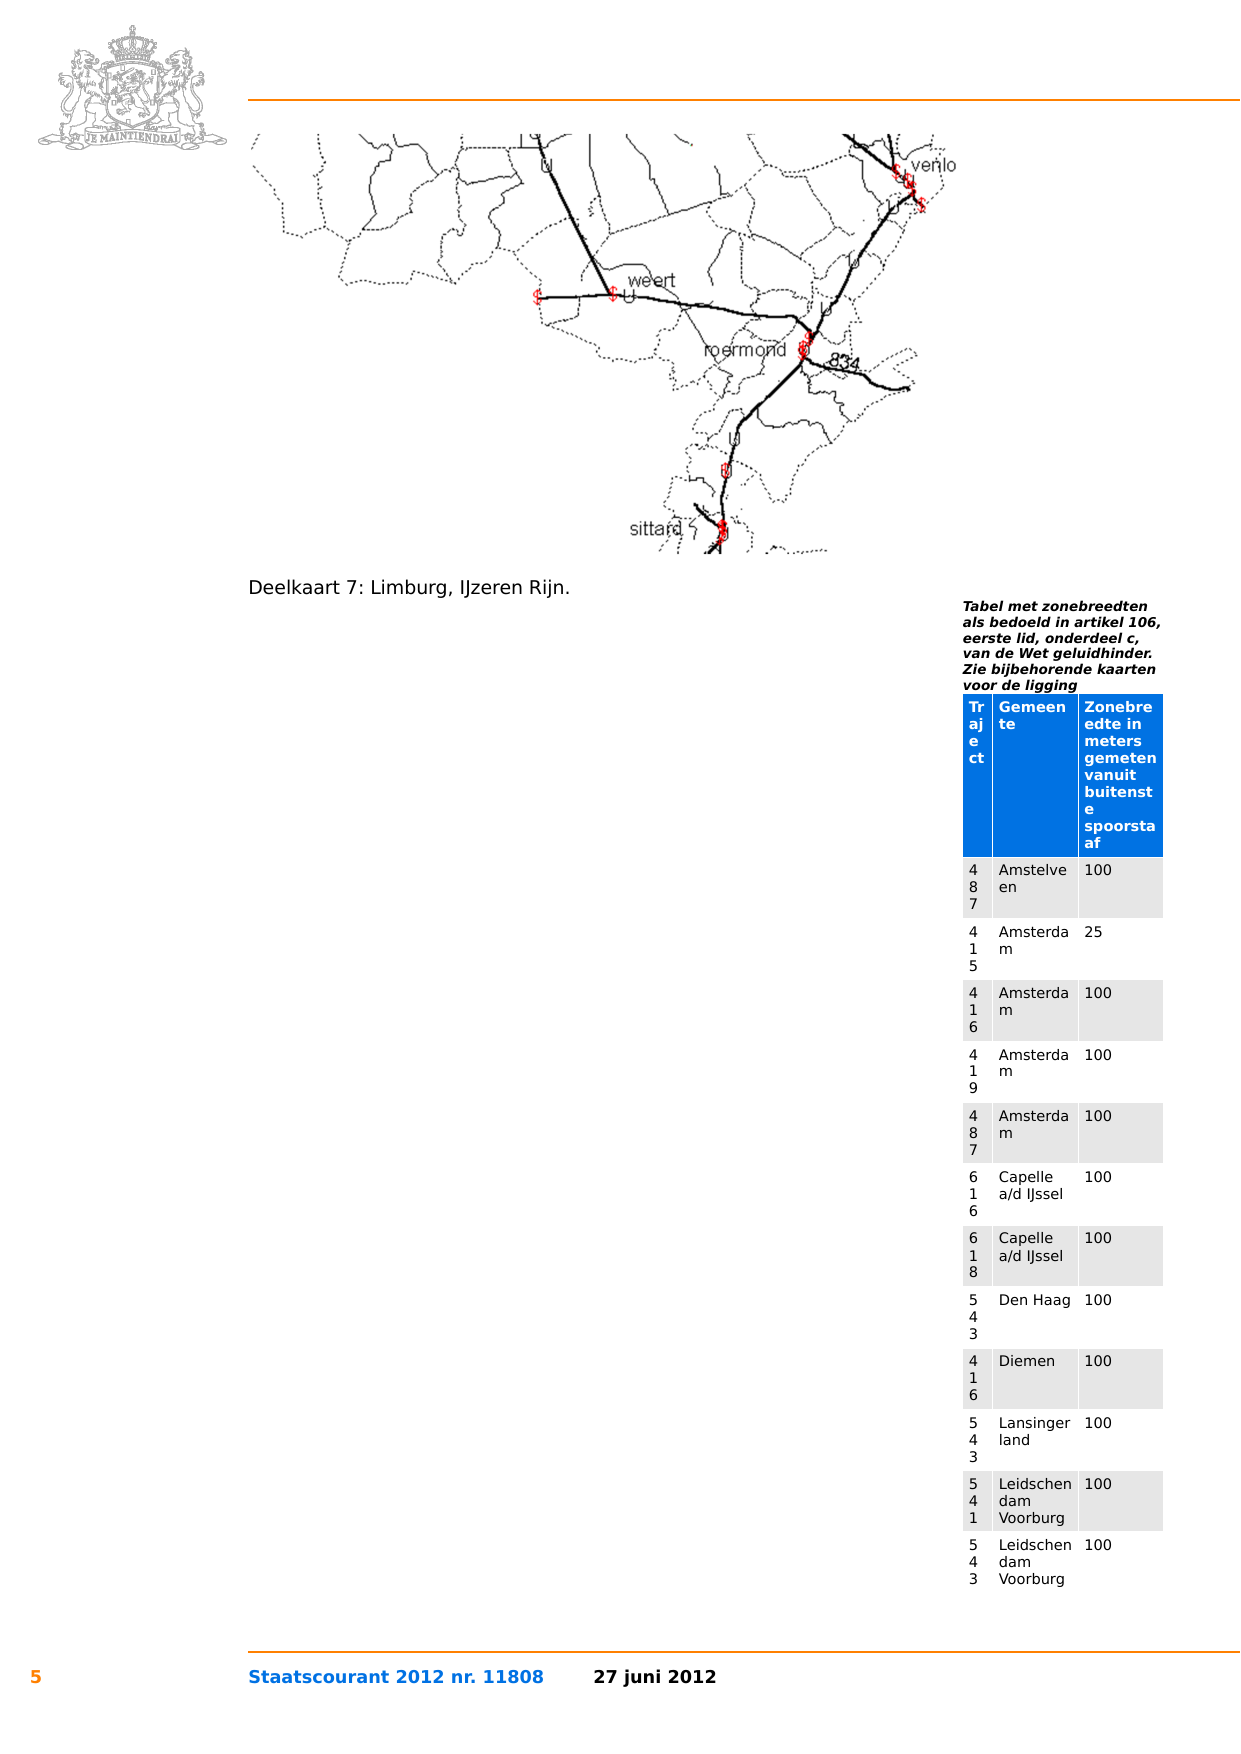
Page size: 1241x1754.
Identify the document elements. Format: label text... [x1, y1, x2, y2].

table_cell 100 [1079, 1471, 1163, 1531]
table_cell Leidschendam Voorburg [993, 1533, 1078, 1593]
table_cell Gemeente [993, 694, 1078, 857]
table_cell 100 [1079, 1164, 1163, 1225]
table_cell 100 [1079, 1533, 1163, 1593]
table_cell 100 [1079, 1287, 1163, 1347]
table_cell 25 [1079, 919, 1163, 979]
table_cell 487 [963, 1103, 992, 1163]
table_cell 543 [963, 1287, 992, 1347]
table_cell 541 [963, 1471, 992, 1531]
table_cell 487 [963, 858, 992, 918]
table_cell Lansingerland [993, 1410, 1078, 1470]
table_cell 543 [963, 1410, 992, 1470]
table_cell Diemen [993, 1349, 1078, 1409]
table_cell 415 [963, 919, 992, 979]
table_cell Traject [963, 694, 992, 857]
table_cell 543 [963, 1533, 992, 1593]
table_cell 416 [963, 980, 992, 1041]
table_cell 416 [963, 1349, 992, 1409]
table_cell Capelle a/d IJssel [993, 1226, 1078, 1286]
table_cell 419 [963, 1042, 992, 1102]
table_cell Amsterdam [993, 1103, 1078, 1163]
table_cell Amsterdam [993, 980, 1078, 1041]
table_cell 618 [963, 1226, 992, 1286]
table_cell 100 [1079, 1226, 1163, 1286]
table_cell Leidschendam Voorburg [993, 1471, 1078, 1531]
table_cell Zonebreedte in meters gemeten vanuit buitenste spoorstaaf [1079, 694, 1163, 857]
table_cell 100 [1079, 980, 1163, 1041]
table_cell Den Haag [993, 1287, 1078, 1347]
table_cell 100 [1079, 1349, 1163, 1409]
table_cell 100 [1079, 1103, 1163, 1163]
text Deelkaart 7: Limburg, IJzeren Rijn. [248, 577, 963, 599]
table_cell Amsterdam [993, 1042, 1078, 1102]
table_header Tabel met zonebreedten als bedoeld in artikel 106, eerste lid, onderdeel c, van de Wet geluidhinder. Zie bijbehorende kaarten voor de ligging [963, 599, 1163, 693]
table_cell Amstelveen [993, 858, 1078, 918]
table_cell Capelle a/d IJssel [993, 1164, 1078, 1225]
table_cell 100 [1079, 858, 1163, 918]
picture [38, 25, 227, 150]
table_cell 100 [1079, 1410, 1163, 1470]
picture [248, 130, 963, 555]
table_cell 616 [963, 1164, 992, 1225]
table_cell Amsterdam [993, 919, 1078, 979]
table_cell 100 [1079, 1042, 1163, 1102]
